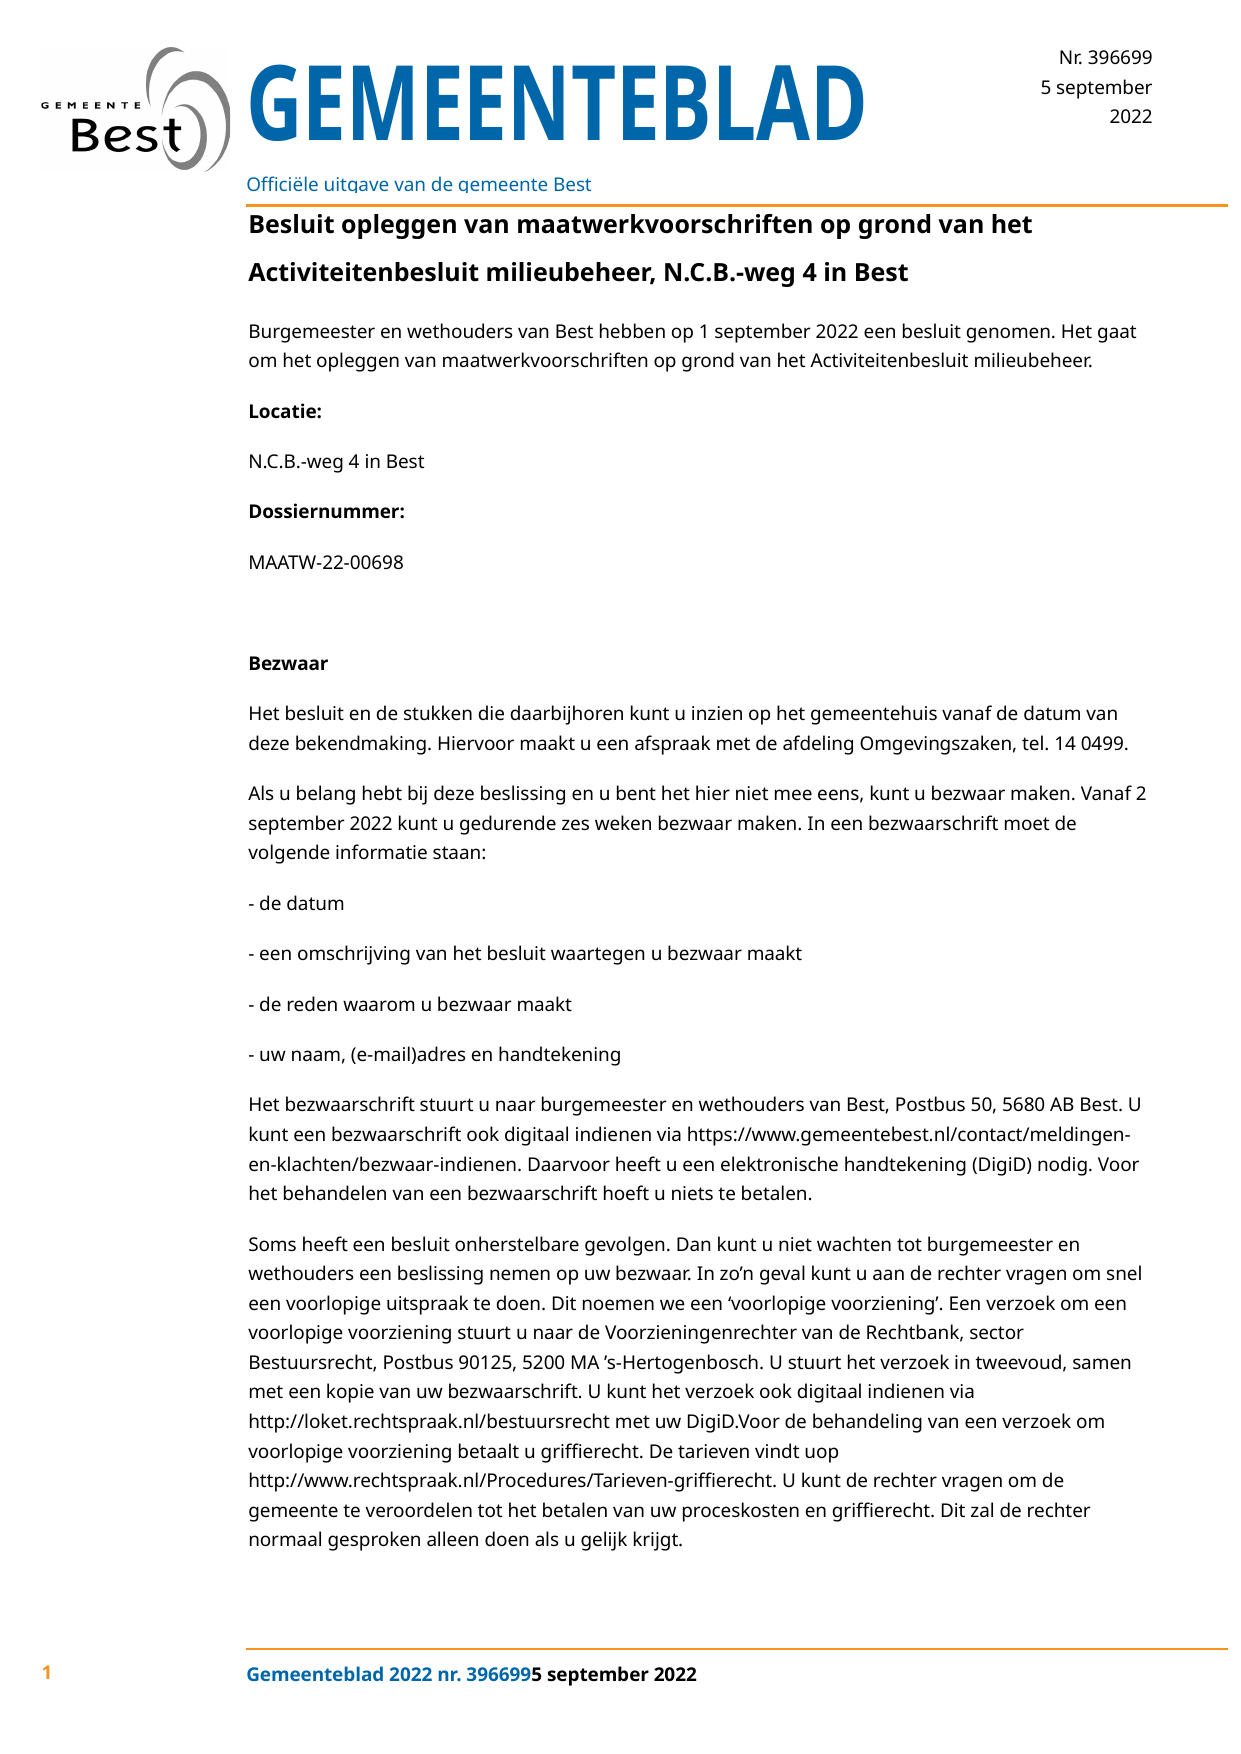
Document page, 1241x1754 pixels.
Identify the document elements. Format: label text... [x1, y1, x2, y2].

text Soms heeft een besluit onherstelbare gevolgen. Dan kunt u niet wachten tot burgemeester en wethouders een beslissing nemen op uw bezwaar. In zo’n geval kunt u aan de rechter vragen om snel een voorlopige uitspraak te doen. Dit noemen we een ‘voorlopige voorziening’. Een verzoek om een voorlopige voorziening stuurt u naar de Voorzieningenrechter van de Rechtbank, sector Bestuursrecht, Postbus 90125, 5200 MA ’s-Hertogenbosch. U stuurt het verzoek in tweevoud, samen met een kopie van uw bezwaarschrift. U kunt het verzoek ook digitaal indienen via http://loket.rechtspraak.nl/bestuursrecht met uw DigiD.Voor de behandeling van een verzoek om voorlopige voorziening betaalt u griffierecht. De tarieven vindt uop http://www.rechtspraak.nl/Procedures/Tarieven-griffierecht. U kunt de rechter vragen om de gemeente te veroordelen tot het betalen van uw proceskosten en griffierecht. Dit zal de rechter normaal gesproken alleen doen als u gelijk krijgt. [248, 1231, 1152, 1552]
picture [41, 47, 231, 172]
text Het bezwaarschrift stuurt u naar burgemeester en wethouders van Best, Postbus 50, 5680 AB Best. U kunt een bezwaarschrift ook digitaal indienen via https://www.gemeentebest.nl/contact/meldingen-en-klachten/bezwaar-indienen. Daarvoor heeft u een elektronische handtekening (DigiD) nodig. Voor het behandelen van een bezwaarschrift hoeft u niets te betalen. [248, 1092, 1152, 1206]
text Als u belang hebt bij deze beslissing en u bent het hier niet mee eens, kunt u bezwaar maken. Vanaf 2 september 2022 kunt u gedurende zes weken bezwaar maken. In een bezwaarschrift moet de volgende informatie staan: [248, 780, 1152, 865]
text - de reden waarom u bezwaar maakt [248, 991, 1152, 1017]
text - een omschrijving van het besluit waartegen u bezwaar maakt [248, 940, 1152, 966]
text Burgemeester en wethouders van Best hebben op 1 september 2022 een besluit genomen. Het gaat om het opleggen van maatwerkvoorschriften op grond van het Activiteitenbesluit milieubeheer. [248, 318, 1152, 373]
text - de datum [248, 890, 1152, 916]
text Locatie: [248, 398, 1152, 424]
text Bezwaar [248, 650, 1152, 676]
text Besluit opleggen van maatwerkvoorschriften op grond van het Activiteitenbesluit milieubeheer, N.C.B.-weg 4 in Best [248, 207, 1152, 288]
text Het besluit en de stukken die daarbijhoren kunt u inzien op het gemeentehuis vanaf de datum van deze bekendmaking. Hiervoor maakt u een afspraak met de afdeling Omgevingszaken, tel. 14 0499. [248, 700, 1152, 756]
text - uw naam, (e-mail)adres en handtekening [248, 1041, 1152, 1067]
text N.C.B.-weg 4 in Best [248, 448, 1152, 474]
text MAATW-22-00698 [248, 549, 1152, 575]
text Dossiernummer: [248, 499, 1152, 524]
